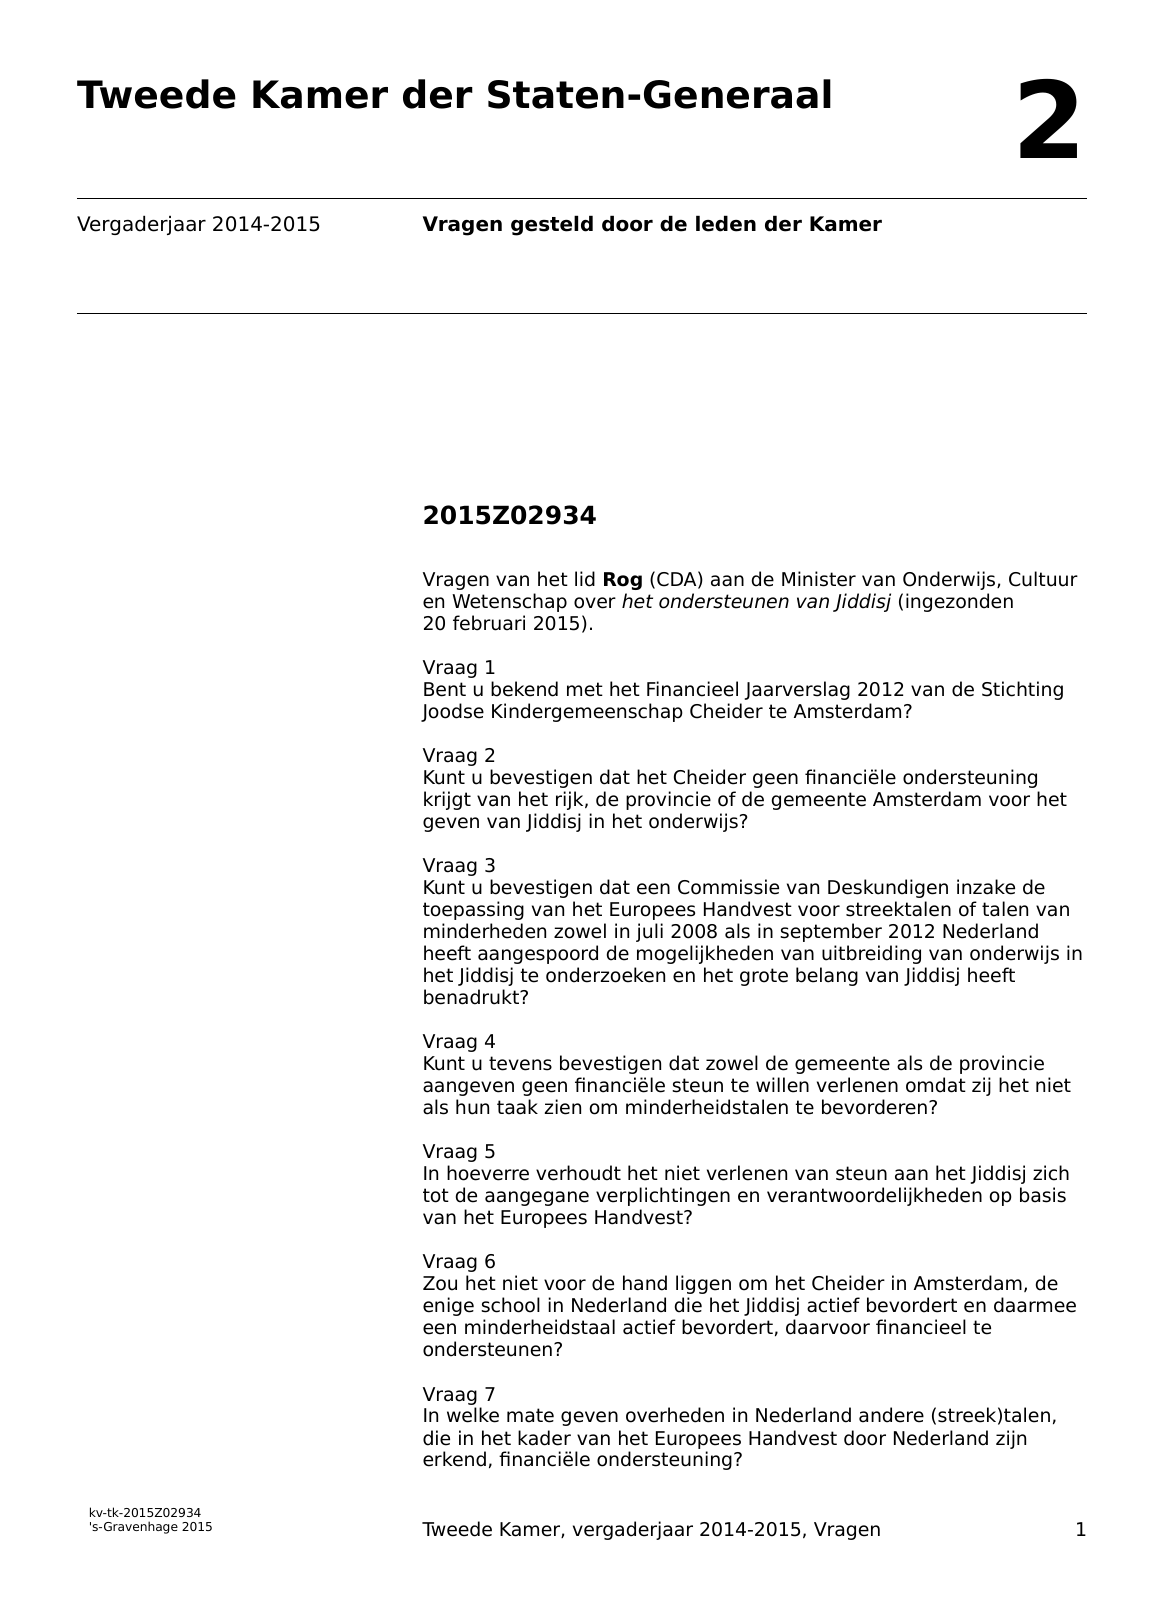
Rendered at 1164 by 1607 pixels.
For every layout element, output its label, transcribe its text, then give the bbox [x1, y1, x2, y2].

text Kunt u bevestigen dat het Cheider geen financiële ondersteuning krijgt van het rijk, de provincie of de gemeente Amsterdam voor het geven van Jiddisj in het onderwijs? [422, 767, 1087, 833]
text In welke mate geven overheden in Nederland andere (streek)talen, die in het kader van het Europees Handvest door Nederland zijn erkend, financiële ondersteuning? [422, 1405, 1087, 1471]
text Vraag 1 [422, 657, 1087, 679]
text Vraag 2 [422, 745, 1087, 767]
text Zou het niet voor de hand liggen om het Cheider in Amsterdam, de enige school in Nederland die het Jiddisj actief bevordert en daarmee een minderheidstaal actief bevordert, daarvoor financieel te ondersteunen? [422, 1273, 1087, 1361]
text Vraag 3 [422, 855, 1087, 877]
text 2015Z02934 [422, 501, 1087, 531]
text Kunt u bevestigen dat een Commissie van Deskundigen inzake de toepassing van het Europees Handvest voor streektalen of talen van minderheden zowel in juli 2008 als in september 2012 Nederland heeft aangespoord de mogelijkheden van uitbreiding van onderwijs in het Jiddisj te onderzoeken en het grote belang van Jiddisj heeft benadrukt? [422, 877, 1087, 1009]
text Vraag 6 [422, 1251, 1087, 1273]
text Bent u bekend met het Financieel Jaarverslag 2012 van de Stichting Joodse Kindergemeenschap Cheider te Amsterdam? [422, 679, 1087, 723]
table_cell Vergaderjaar 2014-2015 [77, 199, 422, 313]
text In hoeverre verhoudt het niet verlenen van steun aan het Jiddisj zich tot de aangegane verplichtingen en verantwoordelijkheden op basis van het Europees Handvest? [422, 1163, 1087, 1229]
table_header Tweede Kamer der Staten-Generaal [77, 59, 886, 198]
text Kunt u tevens bevestigen dat zowel de gemeente als de provincie aangeven geen financiële steun te willen verlenen omdat zij het niet als hun taak zien om minderheidstalen te bevorderen? [422, 1053, 1087, 1119]
text Vraag 5 [422, 1141, 1087, 1163]
text kv-tk-2015Z02934 [88, 1506, 323, 1520]
text Vraag 7 [422, 1383, 1087, 1405]
text 's-Gravenhage 2015 [88, 1520, 323, 1534]
table_header 2 [886, 59, 1087, 198]
table_cell Vragen gesteld door de leden der Kamer [422, 199, 1087, 313]
text Vraag 4 [422, 1031, 1087, 1053]
text Vragen van het lid Rog (CDA) aan de Minister van Onderwijs, Cultuur en Wetenschap over het ondersteunen van Jiddisj (ingezonden 20 februari 2015). [422, 569, 1087, 635]
